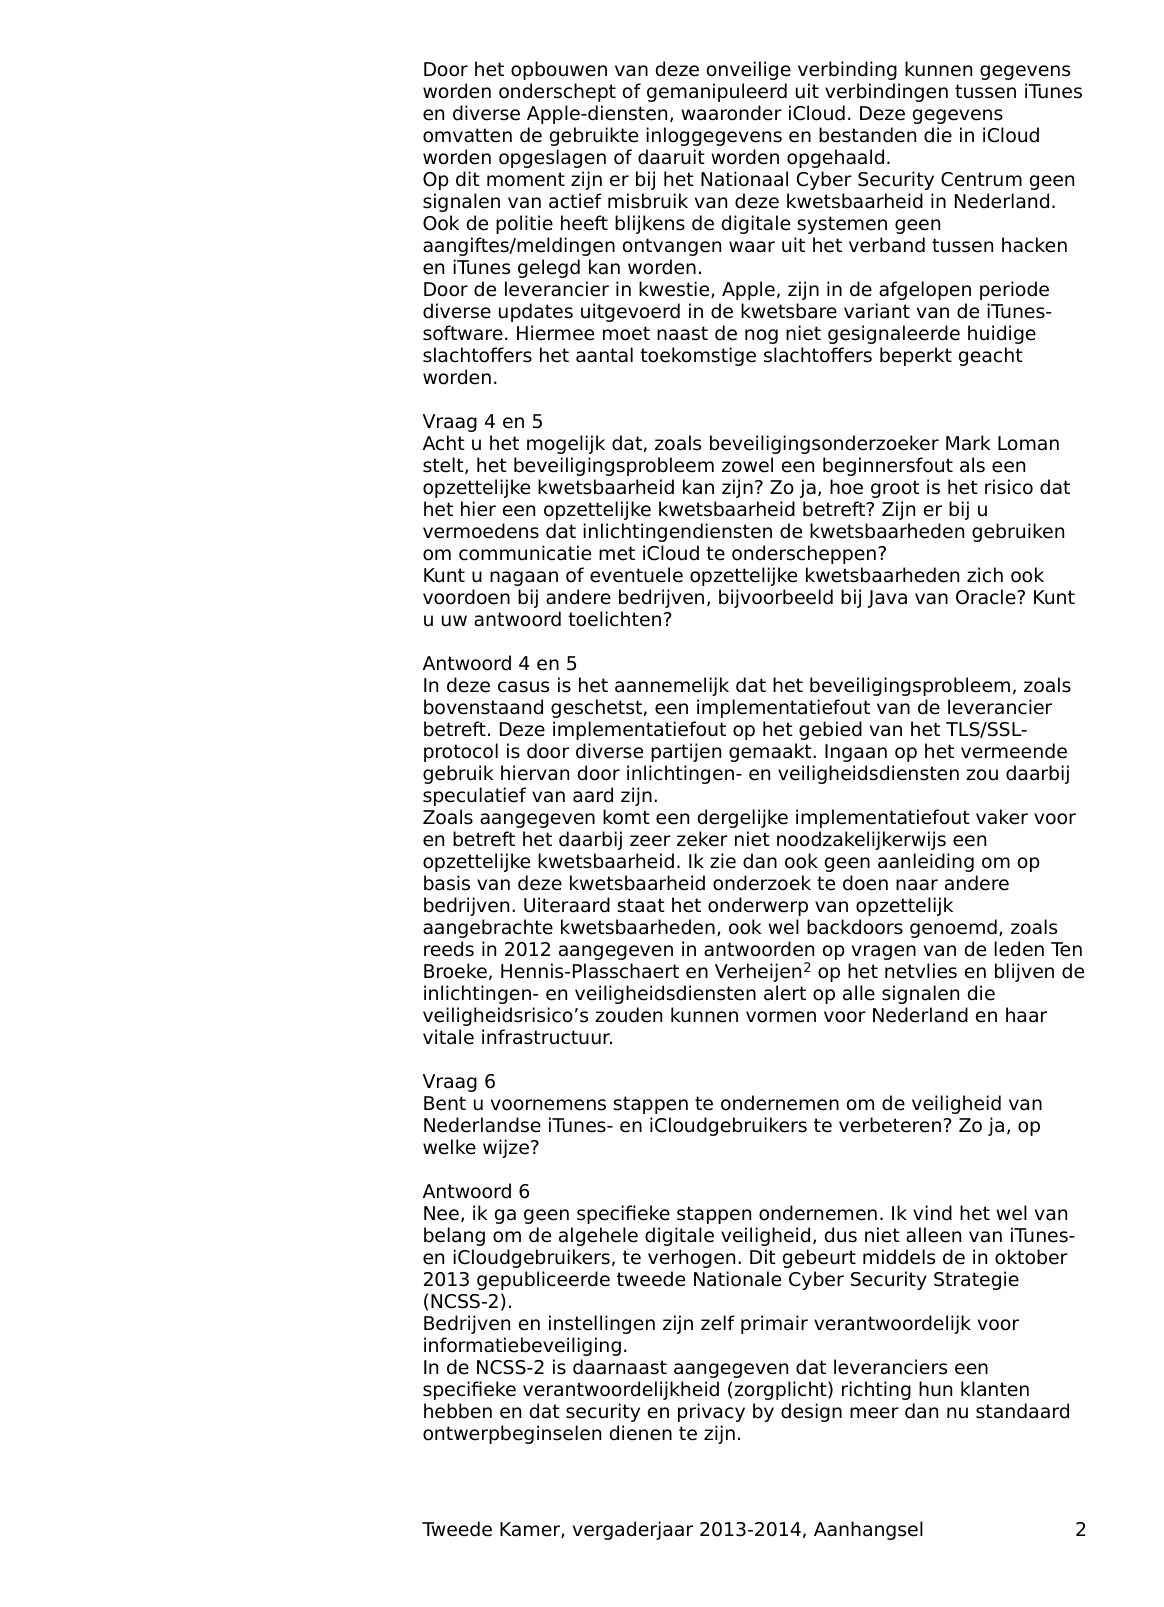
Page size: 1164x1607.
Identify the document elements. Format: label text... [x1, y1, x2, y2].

text Kunt u nagaan of eventuele opzettelijke kwetsbaarheden zich ook voordoen bij andere bedrijven, bijvoorbeeld bij Java van Oracle? Kunt u uw antwoord toelichten? [422, 565, 1087, 631]
text Vraag 4 en 5 [422, 411, 1087, 433]
text Nee, ik ga geen specifieke stappen ondernemen. Ik vind het wel van belang om de algehele digitale veiligheid, dus niet alleen van iTunes- en iCloudgebruikers, te verhogen. Dit gebeurt middels de in oktober 2013 gepubliceerde tweede Nationale Cyber Security Strategie (NCSS-2). [422, 1203, 1087, 1313]
text Door het opbouwen van deze onveilige verbinding kunnen gegevens worden onderschept of gemanipuleerd uit verbindingen tussen iTunes en diverse Apple-diensten, waaronder iCloud. Deze gegevens omvatten de gebruikte inloggegevens en bestanden die in iCloud worden opgeslagen of daaruit worden opgehaald. [422, 59, 1087, 169]
text Antwoord 4 en 5 [422, 653, 1087, 675]
text Vraag 6 [422, 1071, 1087, 1093]
text Door de leverancier in kwestie, Apple, zijn in de afgelopen periode diverse updates uitgevoerd in de kwetsbare variant van de iTunes-software. Hiermee moet naast de nog niet gesignaleerde huidige slachtoffers het aantal toekomstige slachtoffers beperkt geacht worden. [422, 279, 1087, 389]
text In de NCSS-2 is daarnaast aangegeven dat leveranciers een specifieke verantwoordelijkheid (zorgplicht) richting hun klanten hebben en dat security en privacy by design meer dan nu standaard ontwerpbeginselen dienen te zijn. [422, 1357, 1087, 1444]
text Op dit moment zijn er bij het Nationaal Cyber Security Centrum geen signalen van actief misbruik van deze kwetsbaarheid in Nederland. Ook de politie heeft blijkens de digitale systemen geen aangiftes/meldingen ontvangen waar uit het verband tussen hacken en iTunes gelegd kan worden. [422, 169, 1087, 279]
text Acht u het mogelijk dat, zoals beveiligingsonderzoeker Mark Loman stelt, het beveiligingsprobleem zowel een beginnersfout als een opzettelijke kwetsbaarheid kan zijn? Zo ja, hoe groot is het risico dat het hier een opzettelijke kwetsbaarheid betreft? Zijn er bij u vermoedens dat inlichtingendiensten de kwetsbaarheden gebruiken om communicatie met iCloud te onderscheppen? [422, 433, 1087, 565]
text Antwoord 6 [422, 1181, 1087, 1203]
text Bedrijven en instellingen zijn zelf primair verantwoordelijk voor informatiebeveiliging. [422, 1313, 1087, 1357]
text Bent u voornemens stappen te ondernemen om de veiligheid van Nederlandse iTunes- en iCloudgebruikers te verbeteren? Zo ja, op welke wijze? [422, 1093, 1087, 1159]
text In deze casus is het aannemelijk dat het beveiligingsprobleem, zoals bovenstaand geschetst, een implementatiefout van de leverancier betreft. Deze implementatiefout op het gebied van het TLS/SSL-protocol is door diverse partijen gemaakt. Ingaan op het vermeende gebruik hiervan door inlichtingen- en veiligheidsdiensten zou daarbij speculatief van aard zijn. [422, 675, 1087, 807]
text Zoals aangegeven komt een dergelijke implementatiefout vaker voor en betreft het daarbij zeer zeker niet noodzakelijkerwijs een opzettelijke kwetsbaarheid. Ik zie dan ook geen aanleiding om op basis van deze kwetsbaarheid onderzoek te doen naar andere bedrijven. Uiteraard staat het onderwerp van opzettelijk aangebrachte kwetsbaarheden, ook wel backdoors genoemd, zoals reeds in 2012 aangegeven in antwoorden op vragen van de leden Ten Broeke, Hennis-Plasschaert en Verheijen2 op het netvlies en blijven de inlichtingen- en veiligheidsdiensten alert op alle signalen die veiligheidsrisico’s zouden kunnen vormen voor Nederland en haar vitale infrastructuur. [422, 807, 1087, 1048]
